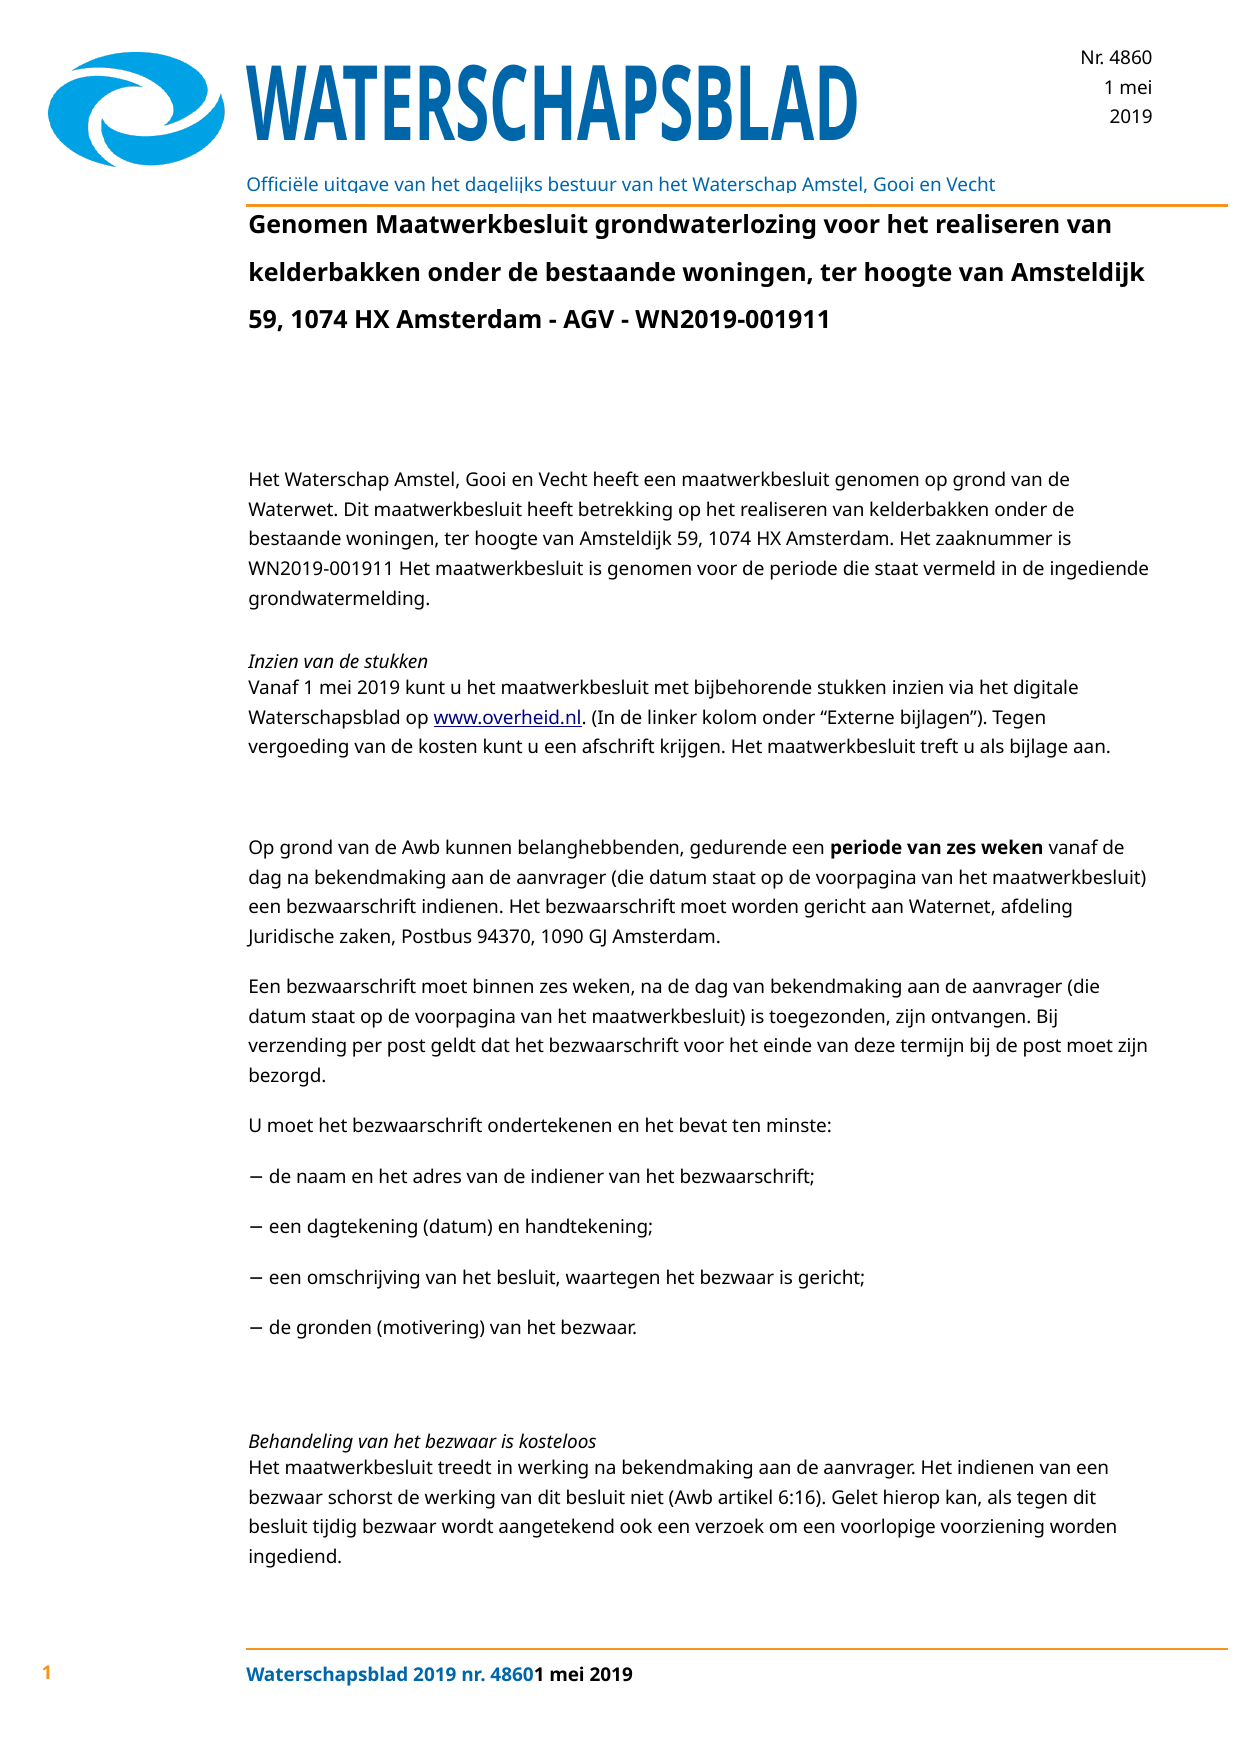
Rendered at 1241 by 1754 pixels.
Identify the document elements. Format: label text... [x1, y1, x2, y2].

text − een dagtekening (datum) en handtekening; [248, 1213, 1152, 1239]
text Op grond van de Awb kunnen belanghebbenden, gedurende een periode van zes weken vanaf de dag na bekendmaking aan de aanvrager (die datum staat op de voorpagina van het maatwerkbesluit) een bezwaarschrift indienen. Het bezwaarschrift moet worden gericht aan Waternet, afdeling Juridische zaken, Postbus 94370, 1090 GJ Amsterdam. [248, 834, 1152, 949]
text Vanaf 1 mei 2019 kunt u het maatwerkbesluit met bijbehorende stukken inzien via het digitale Waterschapsblad op www.overheid.nl. (In de linker kolom onder “Externe bijlagen”). Tegen vergoeding van de kosten kunt u een afschrift krijgen. Het maatwerkbesluit treft u als bijlage aan. [248, 674, 1152, 759]
text − de gronden (motivering) van het bezwaar. [248, 1314, 1152, 1340]
text U moet het bezwaarschrift ondertekenen en het bevat ten minste: [248, 1113, 1152, 1138]
picture [41, 47, 231, 172]
text Behandeling van het bezwaar is kosteloos [248, 1429, 1152, 1454]
text Genomen Maatwerkbesluit grondwaterlozing voor het realiseren van kelderbakken onder de bestaande woningen, ter hoogte van Amsteldijk 59, 1074 HX Amsterdam - AGV - WN2019-001911 [248, 207, 1152, 336]
text − de naam en het adres van de indiener van het bezwaarschrift; [248, 1163, 1152, 1189]
text Een bezwaarschrift moet binnen zes weken, na de dag van bekendmaking aan de aanvrager (die datum staat op de voorpagina van het maatwerkbesluit) is toegezonden, zijn ontvangen. Bij verzending per post geldt dat het bezwaarschrift voor het einde van deze termijn bij de post moet zijn bezorgd. [248, 973, 1152, 1088]
text Inzien van de stukken [248, 649, 1152, 674]
text Het Waterschap Amstel, Gooi en Vecht heeft een maatwerkbesluit genomen op grond van de Waterwet. Dit maatwerkbesluit heeft betrekking op het realiseren van kelderbakken onder de bestaande woningen, ter hoogte van Amsteldijk 59, 1074 HX Amsterdam. Het zaaknummer is WN2019-001911 Het maatwerkbesluit is genomen voor de periode die staat vermeld in de ingediende grondwatermelding. [248, 466, 1152, 610]
text Het maatwerkbesluit treedt in werking na bekendmaking aan de aanvrager. Het indienen van een bezwaar schorst de werking van dit besluit niet (Awb artikel 6:16). Gelet hierop kan, als tegen dit besluit tijdig bezwaar wordt aangetekend ook een verzoek om een voorlopige voorziening worden ingediend. [248, 1454, 1152, 1569]
text − een omschrijving van het besluit, waartegen het bezwaar is gericht; [248, 1264, 1152, 1290]
